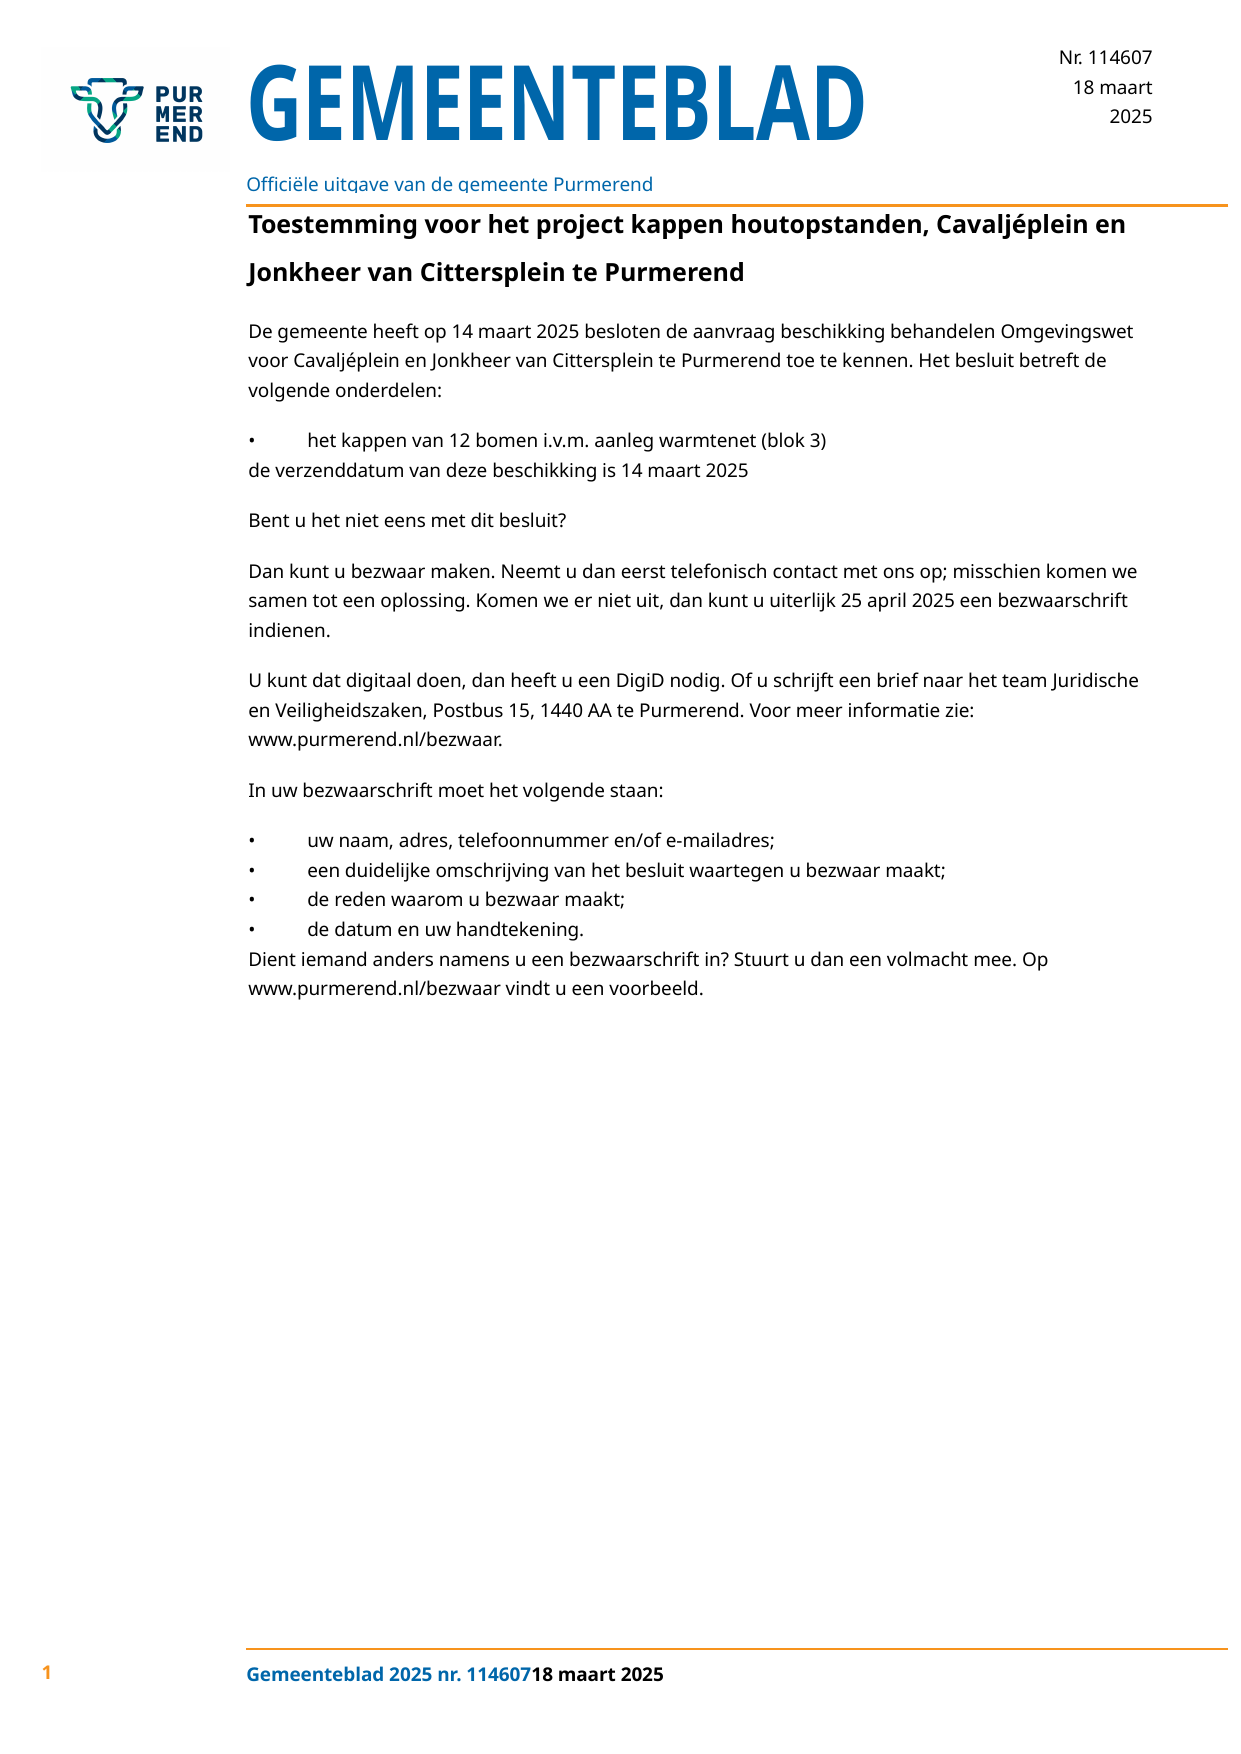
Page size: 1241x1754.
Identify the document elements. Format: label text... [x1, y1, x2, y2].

picture [41, 47, 231, 172]
list de datum en uw handtekening. [248, 916, 1152, 942]
list uw naam, adres, telefoonnummer en/of e-mailadres; [248, 827, 1152, 853]
text de verzenddatum van deze beschikking is 14 maart 2025 [248, 457, 1152, 483]
text De gemeente heeft op 14 maart 2025 besloten de aanvraag beschikking behandelen Omgevingswet voor Cavaljéplein en Jonkheer van Cittersplein te Purmerend toe te kennen. Het besluit betreft de volgende onderdelen: [248, 318, 1152, 403]
text In uw bezwaarschrift moet het volgende staan: [248, 777, 1152, 803]
text Toestemming voor het project kappen houtopstanden, Cavaljéplein en Jonkheer van Cittersplein te Purmerend [248, 207, 1152, 288]
text Dient iemand anders namens u een bezwaarschrift in? Stuurt u dan een volmacht mee. Op www.purmerend.nl/bezwaar vindt u een voorbeeld. [248, 946, 1152, 1001]
text Dan kunt u bezwaar maken. Neemt u dan eerst telefonisch contact met ons op; misschien komen we samen tot een oplossing. Komen we er niet uit, dan kunt u uiterlijk 25 april 2025 een bezwaarschrift indienen. [248, 558, 1152, 643]
text Bent u het niet eens met dit besluit? [248, 507, 1152, 533]
text U kunt dat digitaal doen, dan heeft u een DigiD nodig. Of u schrijft een brief naar het team Juridische en Veiligheidszaken, Postbus 15, 1440 AA te Purmerend. Voor meer informatie zie: www.purmerend.nl/bezwaar. [248, 667, 1152, 752]
list de reden waarom u bezwaar maakt; [248, 887, 1152, 912]
list een duidelijke omschrijving van het besluit waartegen u bezwaar maakt; [248, 857, 1152, 883]
list het kappen van 12 bomen i.v.m. aanleg warmtenet (blok 3) [248, 427, 1152, 453]
